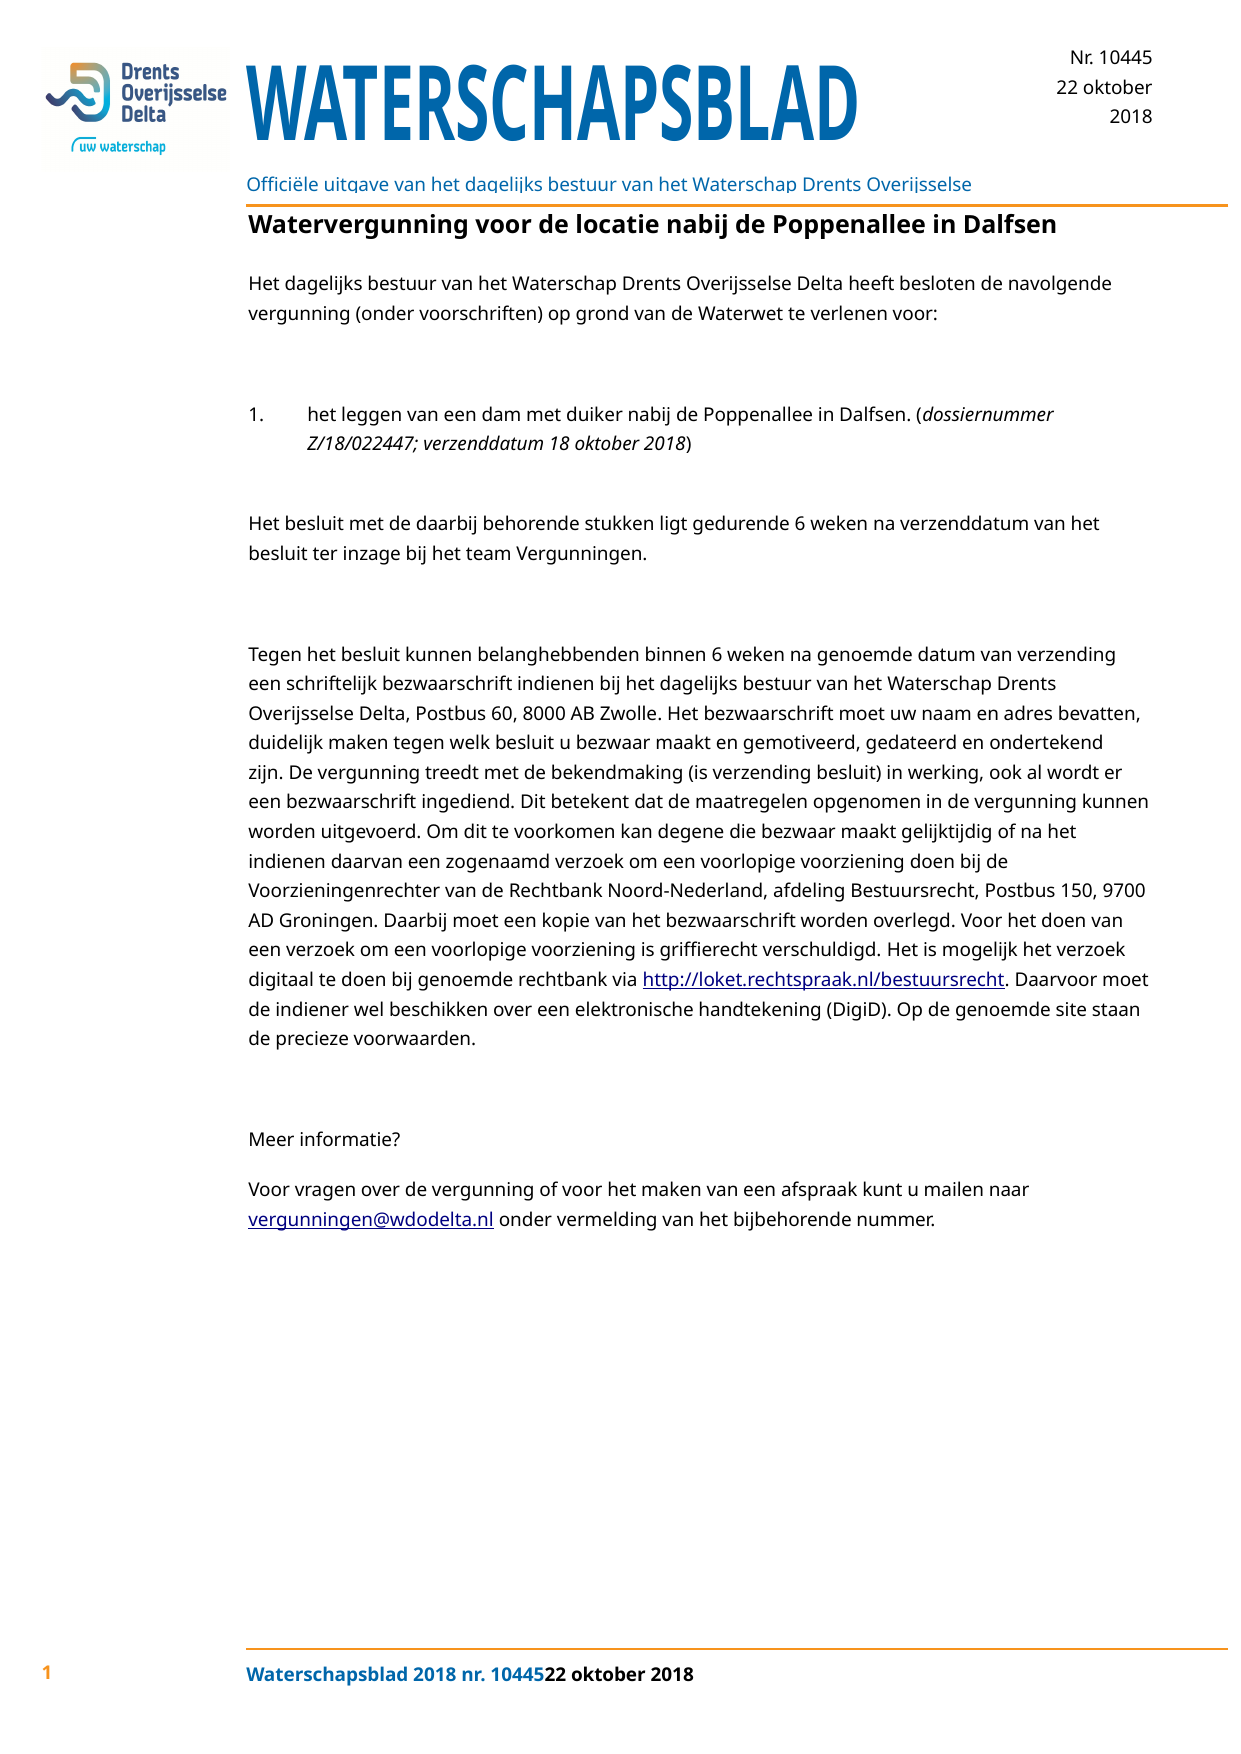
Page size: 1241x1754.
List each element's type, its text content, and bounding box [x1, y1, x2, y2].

text Het besluit met de daarbij behorende stukken ligt gedurende 6 weken na verzenddatum van het besluit ter inzage bij het team Vergunningen. [248, 510, 1152, 566]
text Voor vragen over de vergunning of voor het maken van een afspraak kunt u mailen naar vergunningen@wdodelta.nl onder vermelding van het bijbehorende nummer. [248, 1177, 1152, 1232]
picture [41, 47, 231, 172]
text Meer informatie? [248, 1126, 1152, 1152]
text Watervergunning voor de locatie nabij de Poppenallee in Dalfsen [248, 207, 1152, 241]
text Tegen het besluit kunnen belanghebbenden binnen 6 weken na genoemde datum van verzending een schriftelijk bezwaarschrift indienen bij het dagelijks bestuur van het Waterschap Drents Overijsselse Delta, Postbus 60, 8000 AB Zwolle. Het bezwaarschrift moet uw naam en adres bevatten, duidelijk maken tegen welk besluit u bezwaar maakt en gemotiveerd, gedateerd en ondertekend zijn. De vergunning treedt met de bekendmaking (is verzending besluit) in werking, ook al wordt er een bezwaarschrift ingediend. Dit betekent dat de maatregelen opgenomen in de vergunning kunnen worden uitgevoerd. Om dit te voorkomen kan degene die bezwaar maakt gelijktijdig of na het indienen daarvan een zogenaamd verzoek om een voorlopige voorziening doen bij de Voorzieningenrechter van de Rechtbank Noord-Nederland, afdeling Bestuursrecht, Postbus 150, 9700 AD Groningen. Daarbij moet een kopie van het bezwaarschrift worden overlegd. Voor het doen van een verzoek om een voorlopige voorziening is griffierecht verschuldigd. Het is mogelijk het verzoek digitaal te doen bij genoemde rechtbank via http://loket.rechtspraak.nl/bestuursrecht. Daarvoor moet de indiener wel beschikken over een elektronische handtekening (DigiD). Op de genoemde site staan de precieze voorwaarden. [248, 641, 1152, 1051]
text Het dagelijks bestuur van het Waterschap Drents Overijsselse Delta heeft besloten de navolgende vergunning (onder voorschriften) op grond van de Waterwet te verlenen voor: [248, 270, 1152, 326]
list het leggen van een dam met duiker nabij de Poppenallee in Dalfsen. (dossiernummer Z/18/022447; verzenddatum 18 oktober 2018) [248, 401, 1152, 456]
